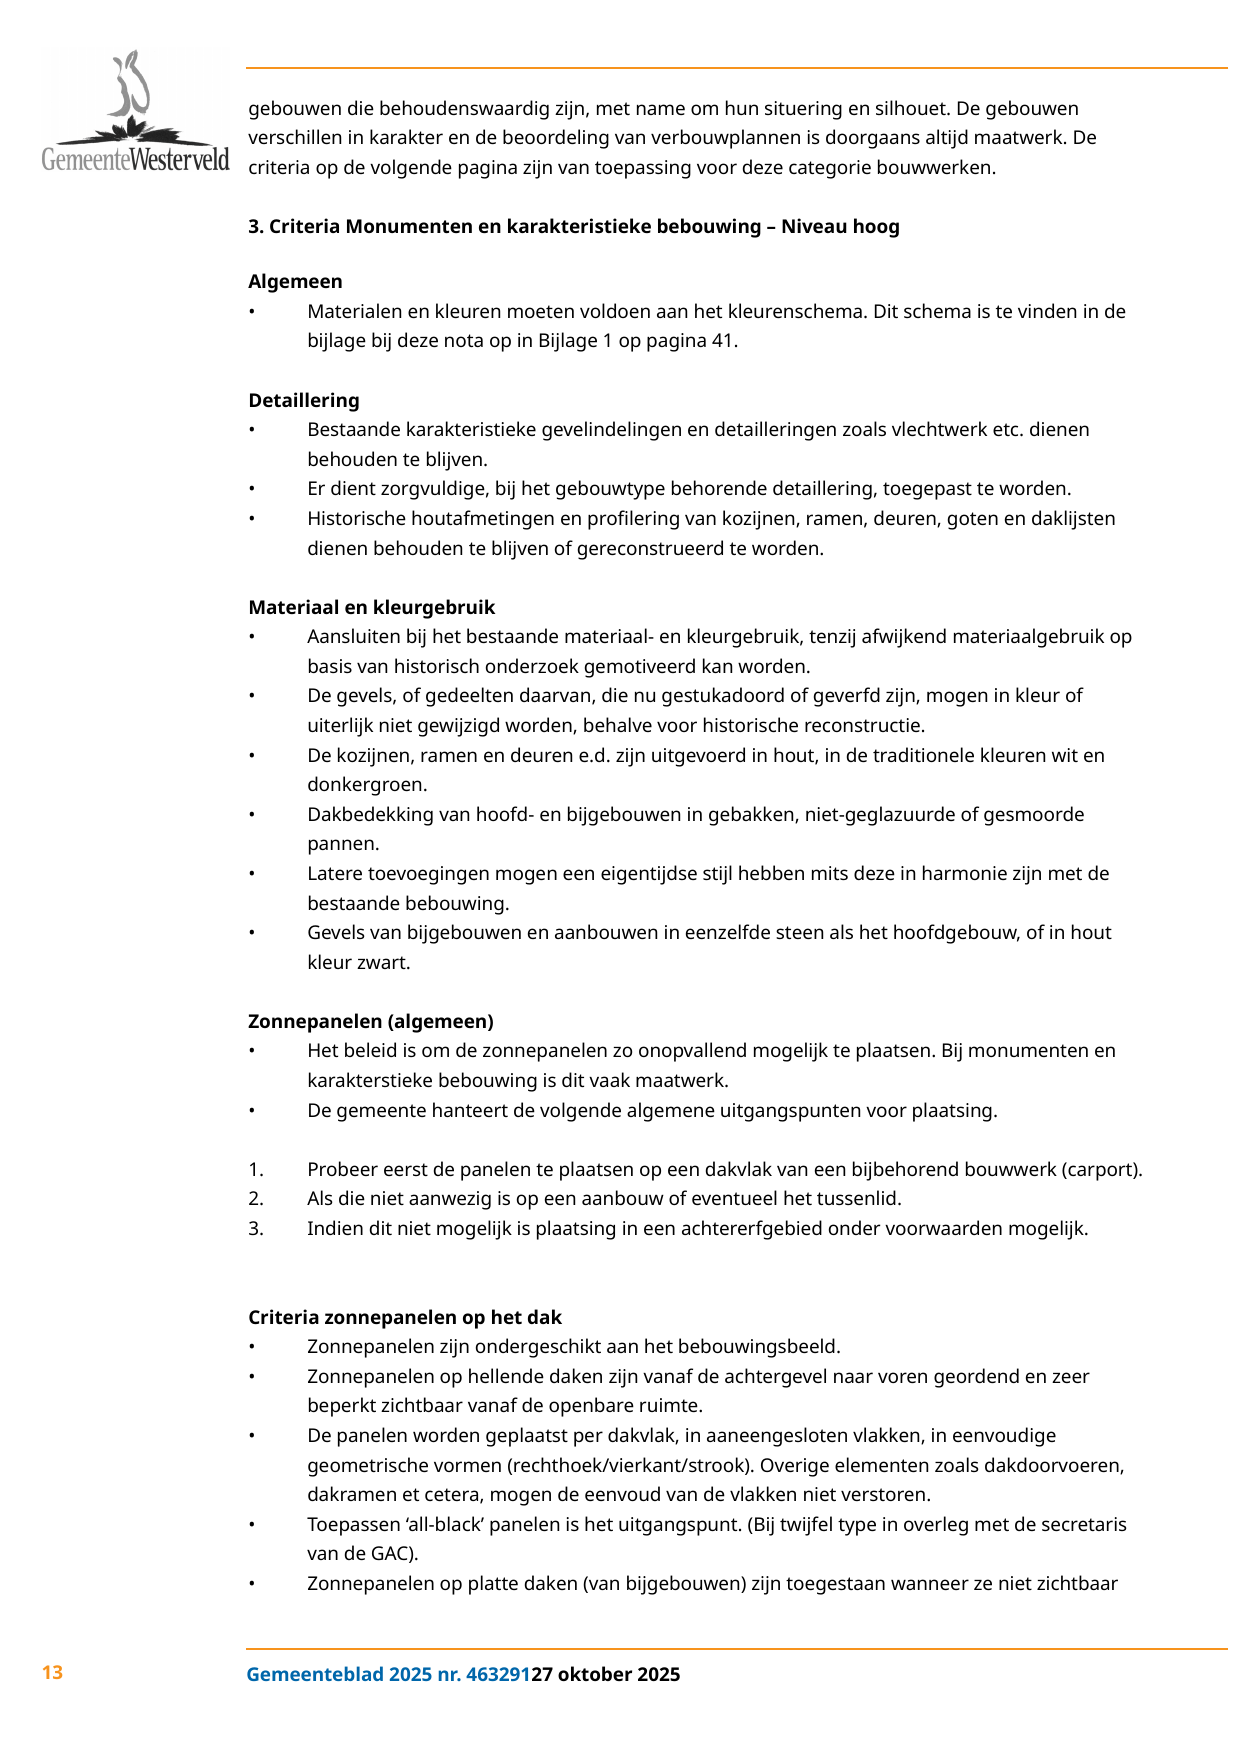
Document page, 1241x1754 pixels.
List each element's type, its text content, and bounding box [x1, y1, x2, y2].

text Criteria zonnepanelen op het dak [248, 1304, 1152, 1329]
list Als die niet aanwezig is op een aanbouw of eventueel het tussenlid. [248, 1186, 1152, 1211]
text Detaillering [248, 387, 1152, 412]
list Bestaande karakteristieke gevelindelingen en detailleringen zoals vlechtwerk etc. dienen behouden te blijven. [248, 416, 1152, 472]
list Materialen en kleuren moeten voldoen aan het kleurenschema. Dit schema is te vinden in de bijlage bij deze nota op in Bijlage 1 op pagina 41. [248, 298, 1152, 353]
list Zonnepanelen zijn ondergeschikt aan het bebouwingsbeeld. [248, 1333, 1152, 1359]
list Zonnepanelen op platte daken (van bijgebouwen) zijn toegestaan wanneer ze niet zichtbaar [248, 1570, 1152, 1596]
text 3. Criteria Monumenten en karakteristieke bebouwing – Niveau hoog [248, 213, 1152, 239]
list Dakbedekking van hoofd- en bijgebouwen in gebakken, niet-geglazuurde of gesmoorde pannen. [248, 801, 1152, 856]
list Historische houtafmetingen en profilering van kozijnen, ramen, deuren, goten en daklijsten dienen behouden te blijven of gereconstrueerd te worden. [248, 505, 1152, 560]
list Aansluiten bij het bestaande materiaal- en kleurgebruik, tenzij afwijkend materiaalgebruik op basis van historisch onderzoek gemotiveerd kan worden. [248, 623, 1152, 679]
text Algemeen [248, 268, 1152, 294]
list Probeer eerst de panelen te plaatsen op een dakvlak van een bijbehorend bouwwerk (carport). [248, 1156, 1152, 1182]
text Zonnepanelen (algemeen) [248, 1008, 1152, 1034]
list Het beleid is om de zonnepanelen zo onopvallend mogelijk te plaatsen. Bij monumenten en karakterstieke bebouwing is dit vaak maatwerk. [248, 1038, 1152, 1093]
list De gemeente hanteert de volgende algemene uitgangspunten voor plaatsing. [248, 1097, 1152, 1122]
list De kozijnen, ramen en deuren e.d. zijn uitgevoerd in hout, in de traditionele kleuren wit en donkergroen. [248, 742, 1152, 797]
list Indien dit niet mogelijk is plaatsing in een achtererfgebied onder voorwaarden mogelijk. [248, 1215, 1152, 1241]
list Latere toevoegingen mogen een eigentijdse stijl hebben mits deze in harmonie zijn met de bestaande bebouwing. [248, 860, 1152, 915]
list Toepassen ‘all-black’ panelen is het uitgangspunt. (Bij twijfel type in overleg met de secretaris van de GAC). [248, 1511, 1152, 1566]
list De gevels, of gedeelten daarvan, die nu gestukadoord of geverfd zijn, mogen in kleur of uiterlijk niet gewijzigd worden, behalve voor historische reconstructie. [248, 683, 1152, 738]
picture [41, 47, 231, 172]
list Er dient zorgvuldige, bij het gebouwtype behorende detaillering, toegepast te worden. [248, 476, 1152, 501]
list Zonnepanelen op hellende daken zijn vanaf de achtergevel naar voren geordend en zeer beperkt zichtbaar vanaf de openbare ruimte. [248, 1363, 1152, 1418]
text Materiaal en kleurgebruik [248, 594, 1152, 619]
list Gevels van bijgebouwen en aanbouwen in eenzelfde steen als het hoofdgebouw, of in hout kleur zwart. [248, 919, 1152, 974]
list De panelen worden geplaatst per dakvlak, in aaneengesloten vlakken, in eenvoudige geometrische vormen (rechthoek/vierkant/strook). Overige elementen zoals dakdoorvoeren, dakramen et cetera, mogen de eenvoud van de vlakken niet verstoren. [248, 1422, 1152, 1507]
text gebouwen die behoudenswaardig zijn, met name om hun situering en silhouet. De gebouwen verschillen in karakter en de beoordeling van verbouwplannen is doorgaans altijd maatwerk. De criteria op de volgende pagina zijn van toepassing voor deze categorie bouwwerken. [248, 95, 1152, 180]
